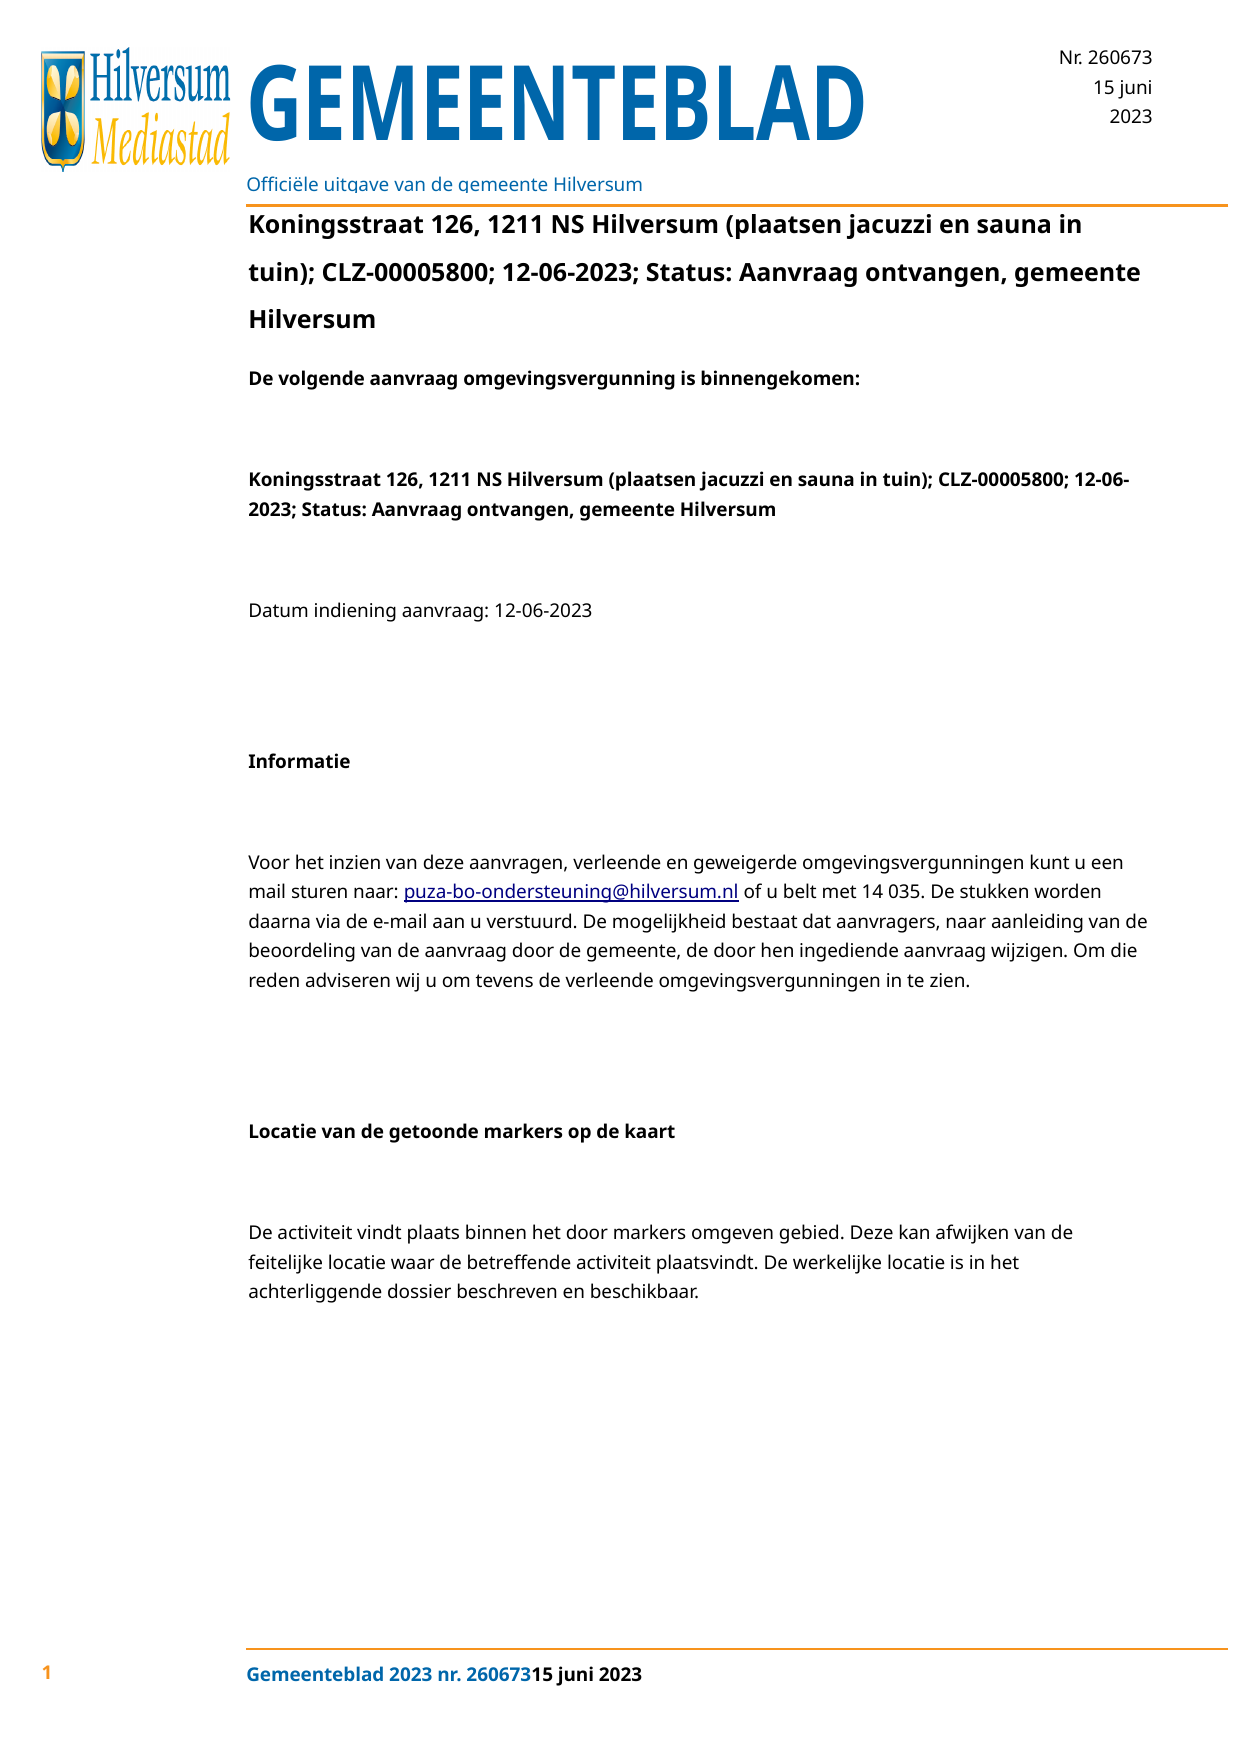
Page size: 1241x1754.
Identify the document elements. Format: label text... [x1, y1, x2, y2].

text Informatie [248, 748, 1152, 774]
picture [41, 47, 231, 172]
text Koningsstraat 126, 1211 NS Hilversum (plaatsen jacuzzi en sauna in tuin); CLZ-00005800; 12-06-2023; Status: Aanvraag ontvangen, gemeente Hilversum [248, 466, 1152, 522]
text Voor het inzien van deze aanvragen, verleende en geweigerde omgevingsvergunningen kunt u een mail sturen naar: puza-bo-ondersteuning@hilversum.nl of u belt met 14 035. De stukken worden daarna via de e-mail aan u verstuurd. De mogelijkheid bestaat dat aanvragers, naar aanleiding van de beoordeling van de aanvraag door de gemeente, de door hen ingediende aanvraag wijzigen. Om die reden adviseren wij u om tevens de verleende omgevingsvergunningen in te zien. [248, 849, 1152, 993]
text Koningsstraat 126, 1211 NS Hilversum (plaatsen jacuzzi en sauna in tuin); CLZ-00005800; 12-06-2023; Status: Aanvraag ontvangen, gemeente Hilversum [248, 207, 1152, 336]
text De volgende aanvraag omgevingsvergunning is binnengekomen: [248, 366, 1152, 391]
text De activiteit vindt plaats binnen het door markers omgeven gebied. Deze kan afwijken van de feitelijke locatie waar de betreffende activiteit plaatsvindt. De werkelijke locatie is in het achterliggende dossier beschreven en beschikbaar. [248, 1219, 1152, 1304]
text Datum indiening aanvraag: 12-06-2023 [248, 597, 1152, 622]
text Locatie van de getoonde markers op de kaart [248, 1118, 1152, 1144]
